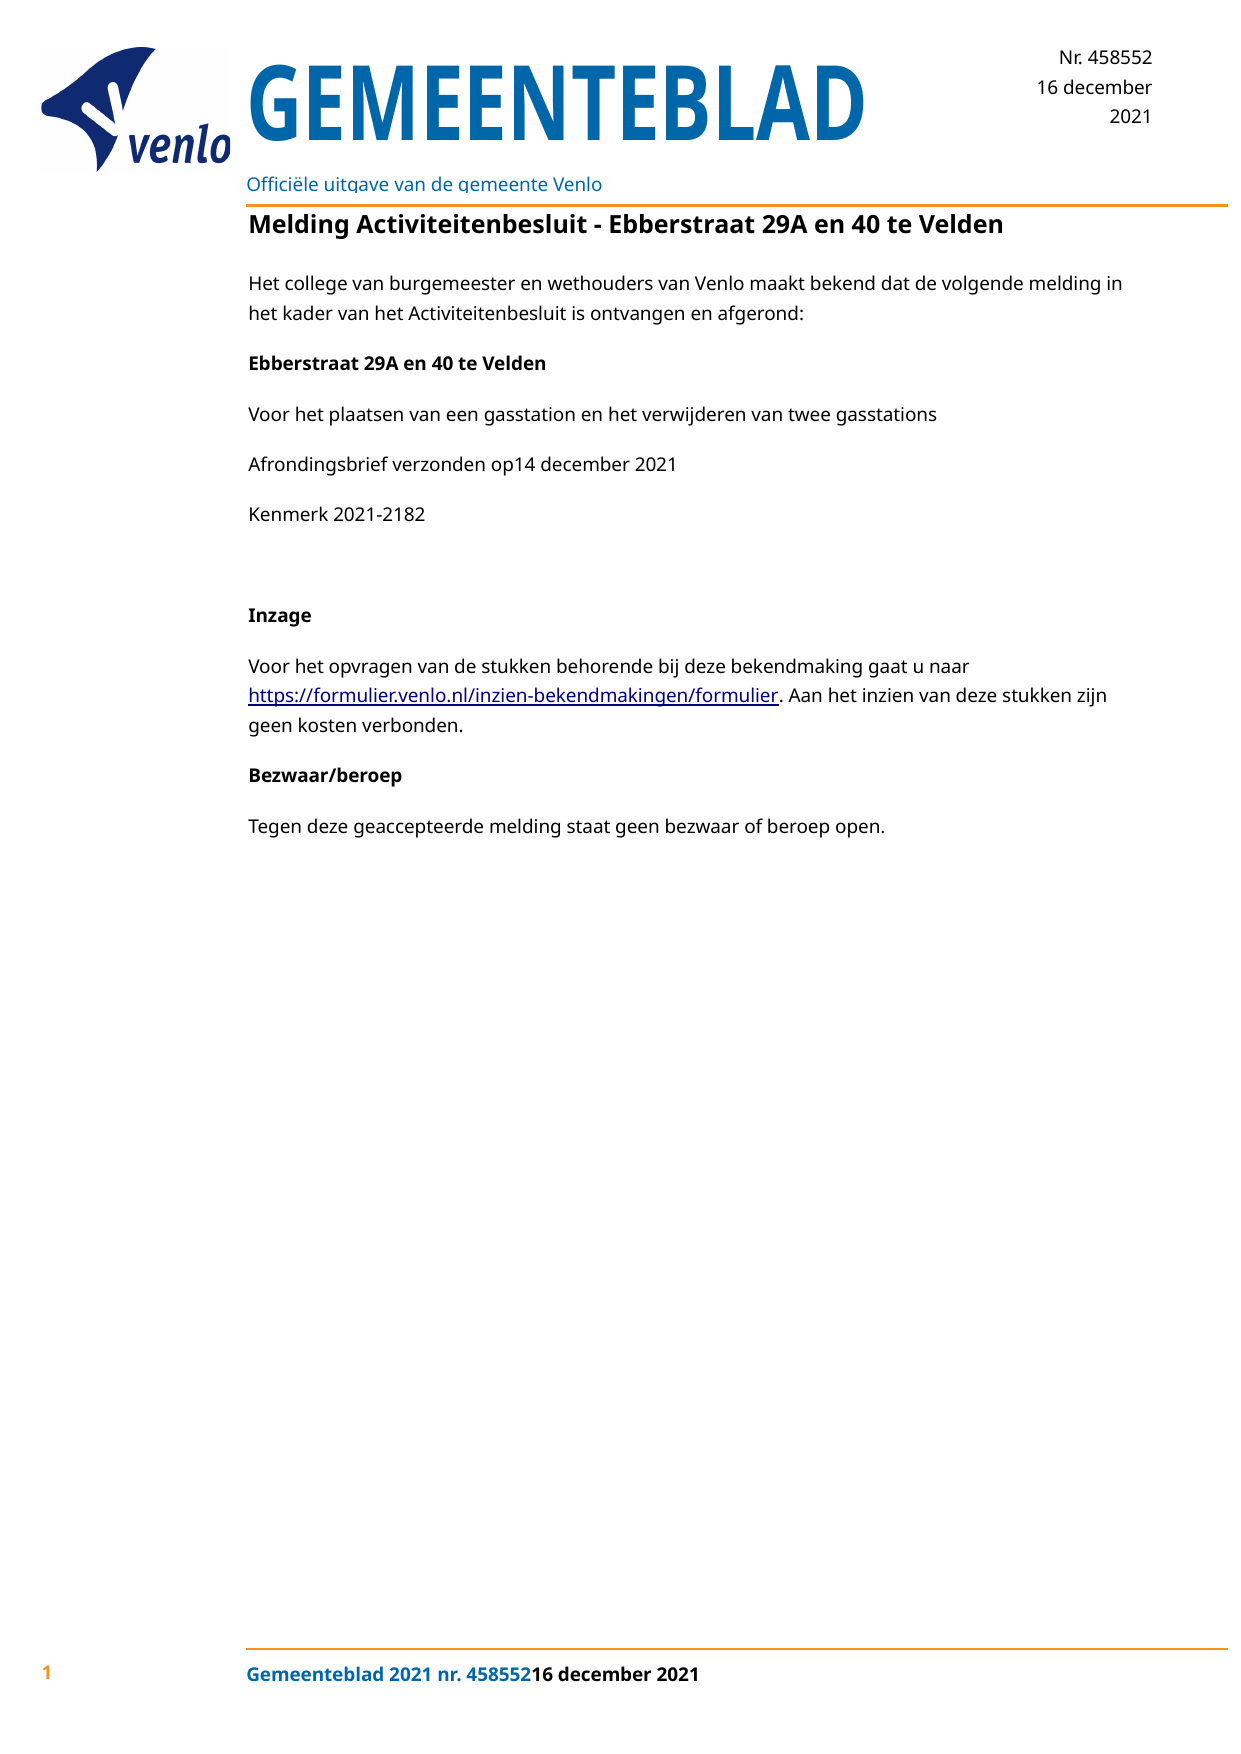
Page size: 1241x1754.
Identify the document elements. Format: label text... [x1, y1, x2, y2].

text Voor het opvragen van de stukken behorende bij deze bekendmaking gaat u naar https://formulier.venlo.nl/inzien-bekendmakingen/formulier. Aan het inzien van deze stukken zijn geen kosten verbonden. [248, 653, 1152, 738]
picture [41, 47, 231, 172]
text Het college van burgemeester en wethouders van Venlo maakt bekend dat de volgende melding in het kader van het Activiteitenbesluit is ontvangen en afgerond: [248, 270, 1152, 326]
text Kenmerk 2021-2182 [248, 502, 1152, 527]
text Inzage [248, 602, 1152, 628]
text Afrondingsbrief verzonden op14 december 2021 [248, 451, 1152, 477]
text Melding Activiteitenbesluit - Ebberstraat 29A en 40 te Velden [248, 207, 1152, 241]
text Bezwaar/beroep [248, 762, 1152, 788]
text Ebberstraat 29A en 40 te Velden [248, 350, 1152, 376]
text Tegen deze geaccepteerde melding staat geen bezwaar of beroep open. [248, 813, 1152, 838]
text Voor het plaatsen van een gasstation en het verwijderen van twee gasstations [248, 401, 1152, 426]
